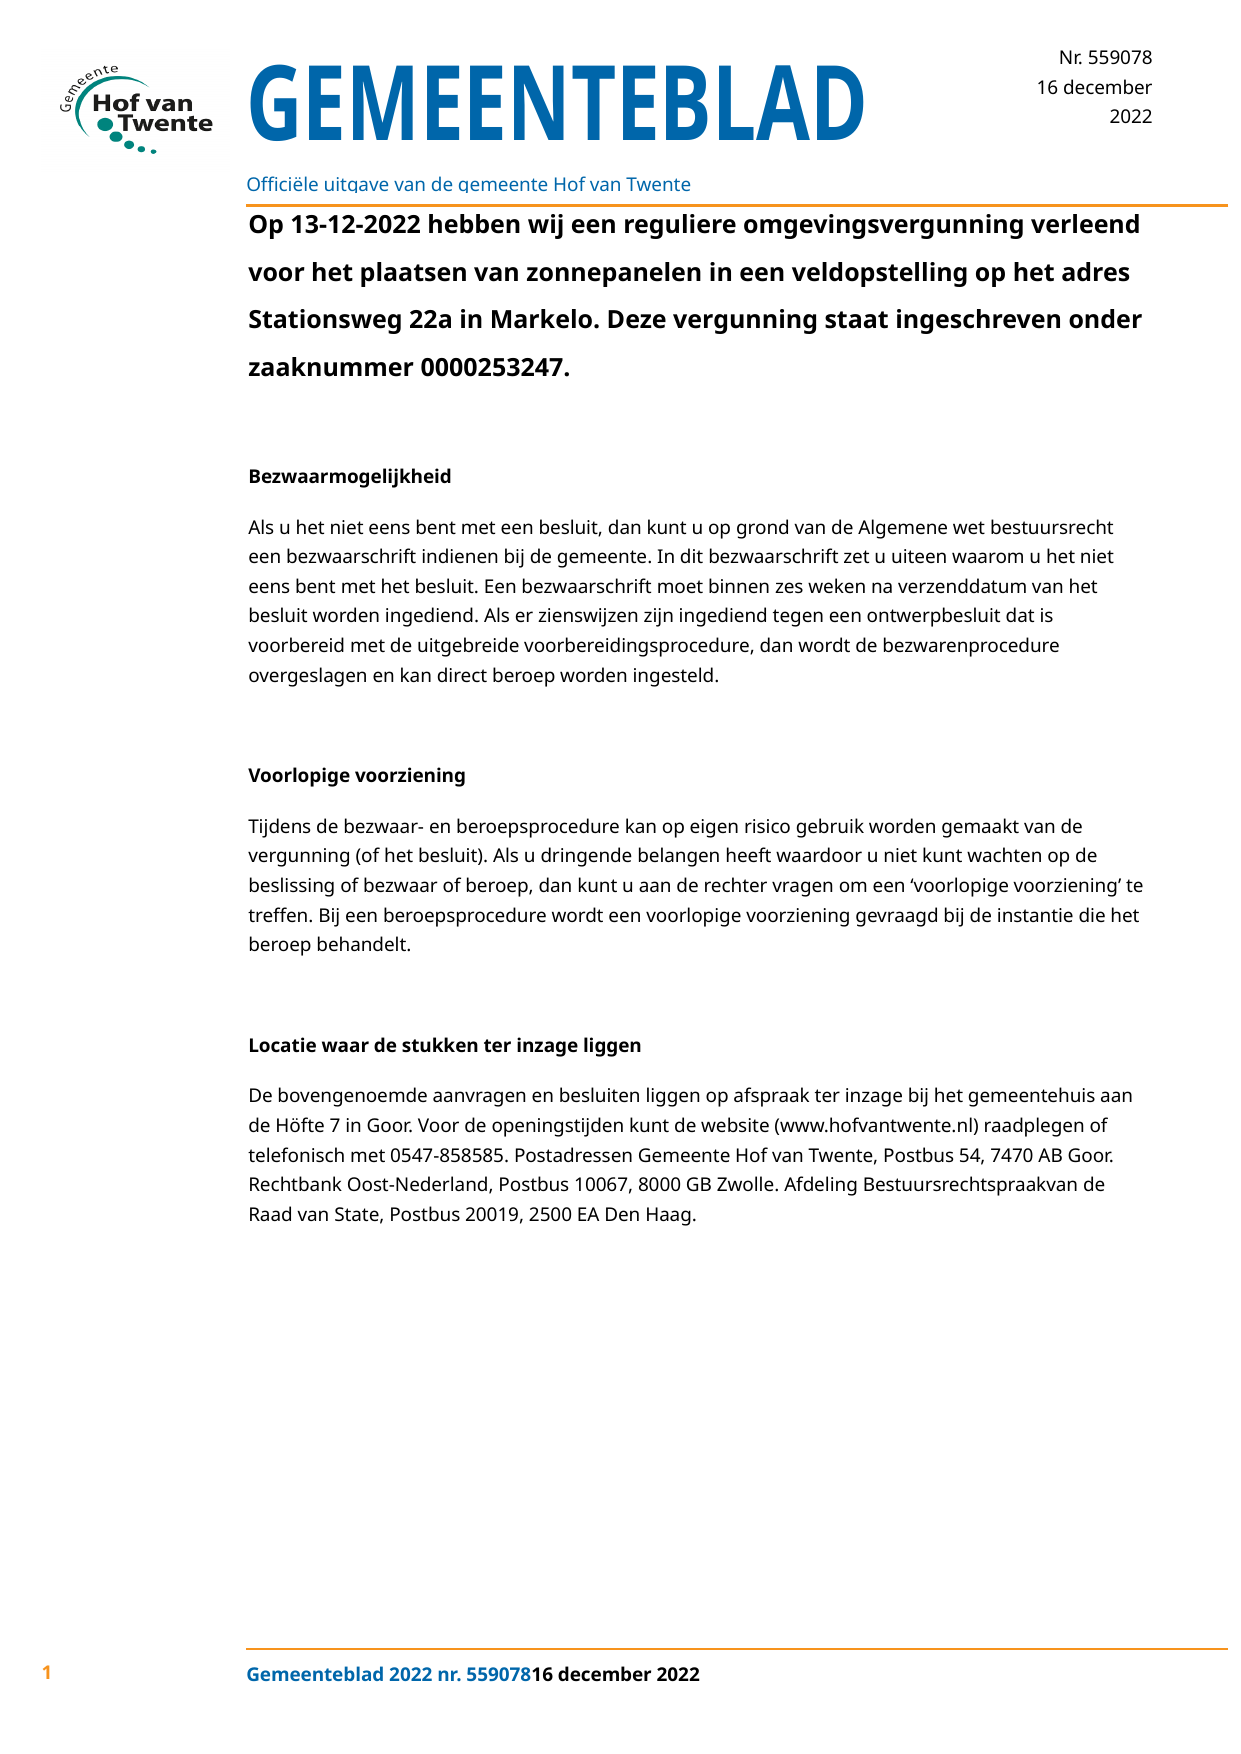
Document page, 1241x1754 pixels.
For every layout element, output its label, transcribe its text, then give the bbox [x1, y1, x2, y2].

text Voorlopige voorziening [248, 763, 1152, 788]
text Tijdens de bezwaar- en beroepsprocedure kan op eigen risico gebruik worden gemaakt van de vergunning (of het besluit). Als u dringende belangen heeft waardoor u niet kunt wachten op de beslissing of bezwaar of beroep, dan kunt u aan de rechter vragen om een ‘voorlopige voorziening’ te treffen. Bij een beroepsprocedure wordt een voorlopige voorziening gevraagd bij de instantie die het beroep behandelt. [248, 813, 1152, 957]
text Als u het niet eens bent met een besluit, dan kunt u op grond van de Algemene wet bestuursrecht een bezwaarschrift indienen bij de gemeente. In dit bezwaarschrift zet u uiteen waarom u het niet eens bent met het besluit. Een bezwaarschrift moet binnen zes weken na verzenddatum van het besluit worden ingediend. Als er zienswijzen zijn ingediend tegen een ontwerpbesluit dat is voorbereid met de uitgebreide voorbereidingsprocedure, dan wordt de bezwarenprocedure overgeslagen en kan direct beroep worden ingesteld. [248, 514, 1152, 688]
text Locatie waar de stukken ter inzage liggen [248, 1032, 1152, 1058]
picture [41, 47, 231, 172]
text De bovengenoemde aanvragen en besluiten liggen op afspraak ter inzage bij het gemeentehuis aan de Höfte 7 in Goor. Voor de openingstijden kunt de website (www.hofvantwente.nl) raadplegen of telefonisch met 0547-858585. Postadressen Gemeente Hof van Twente, Postbus 54, 7470 AB Goor. Rechtbank Oost-Nederland, Postbus 10067, 8000 GB Zwolle. Afdeling Bestuursrechtspraakvan de Raad van State, Postbus 20019, 2500 EA Den Haag. [248, 1083, 1152, 1227]
text Bezwaarmogelijkheid [248, 463, 1152, 489]
text Op 13-12-2022 hebben wij een reguliere omgevingsvergunning verleend voor het plaatsen van zonnepanelen in een veldopstelling op het adres Stationsweg 22a in Markelo. Deze vergunning staat ingeschreven onder zaaknummer 0000253247. [248, 207, 1152, 384]
